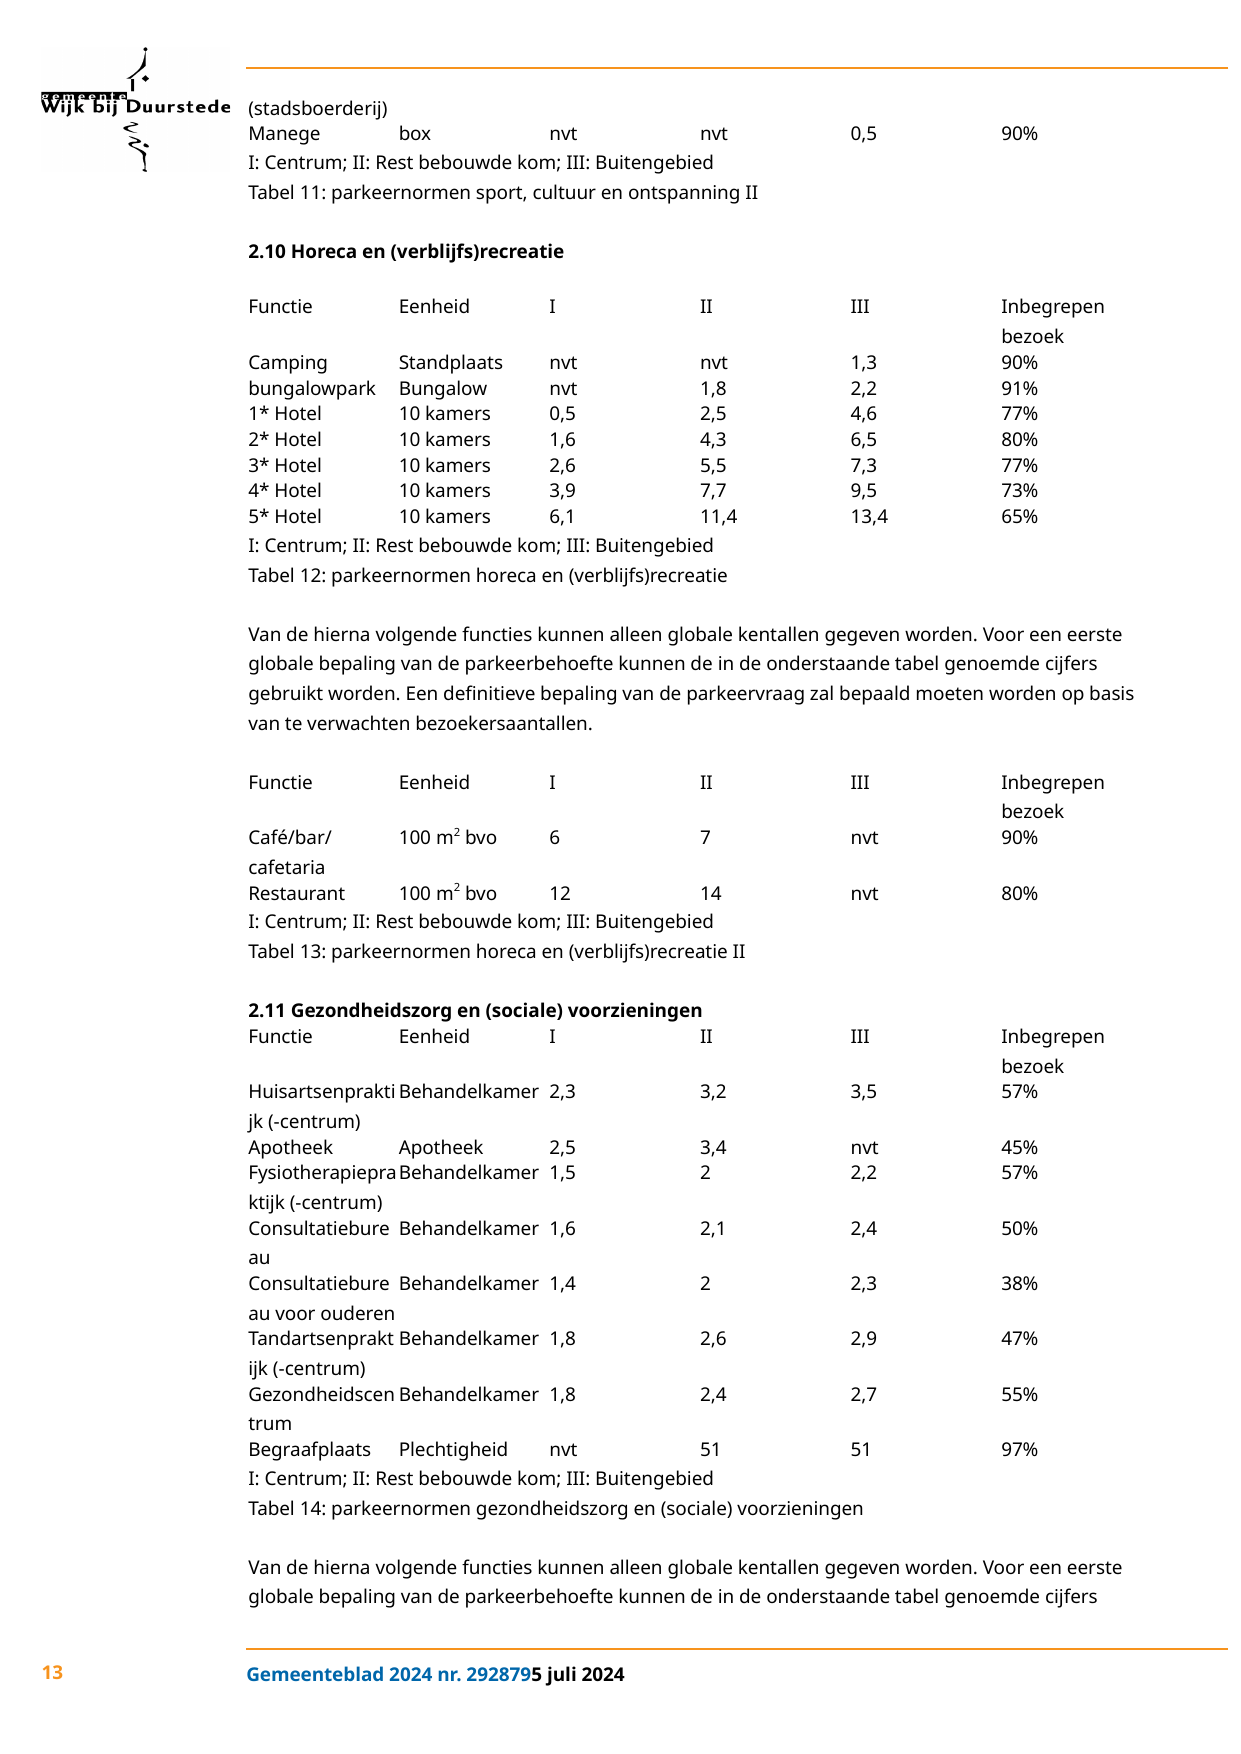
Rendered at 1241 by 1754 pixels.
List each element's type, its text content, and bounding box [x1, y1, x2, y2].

table_cell 6,1 [549, 503, 700, 529]
table_cell Camping [248, 349, 398, 375]
table_cell 10 kamers [399, 426, 549, 452]
table_cell 6 [549, 824, 700, 880]
table_cell 5,5 [700, 452, 850, 478]
table_cell 2,3 [850, 1270, 1001, 1326]
table_header III [850, 294, 1001, 349]
table_cell 2,5 [549, 1134, 700, 1159]
table_header Functie [248, 1023, 398, 1078]
table_cell 2,6 [700, 1326, 850, 1381]
table_cell 90% [1001, 349, 1152, 375]
table_cell 1,8 [700, 375, 850, 400]
table_cell nvt [850, 1134, 1001, 1159]
table_cell 2 [700, 1160, 850, 1215]
table_cell 0,5 [850, 121, 1001, 146]
text Tabel 11: parkeernormen sport, cultuur en ontspanning II [248, 179, 1152, 205]
table_cell 57% [1001, 1160, 1152, 1215]
table_cell Bungalow [399, 375, 549, 400]
table_cell 10 kamers [399, 400, 549, 426]
table_cell Begraafplaats [248, 1436, 398, 1462]
text Tabel 14: parkeernormen gezondheidszorg en (sociale) voorzieningen [248, 1495, 1152, 1520]
table_cell nvt [850, 824, 1001, 880]
table_cell 4* Hotel [248, 478, 398, 503]
table_cell Gezondheidscentrum [248, 1381, 398, 1436]
table_cell 2,2 [850, 375, 1001, 400]
table_header I [549, 1023, 700, 1078]
table_cell 57% [1001, 1079, 1152, 1134]
table_cell 4,6 [850, 400, 1001, 426]
table_header II [700, 769, 850, 824]
table_cell nvt [549, 121, 700, 146]
picture [41, 47, 231, 172]
table_cell Restaurant [248, 880, 398, 905]
table_cell [1001, 95, 1152, 121]
table_header Inbegrepen bezoek [1001, 1023, 1152, 1078]
table_cell 91% [1001, 375, 1152, 400]
table_header Eenheid [399, 1023, 549, 1078]
table_header Functie [248, 769, 398, 824]
table_cell 2,2 [850, 1160, 1001, 1215]
table_cell 13,4 [850, 503, 1001, 529]
table_cell 3,4 [700, 1134, 850, 1159]
table_cell Behandelkamer [399, 1326, 549, 1381]
table_cell 3,5 [850, 1079, 1001, 1134]
table_cell nvt [549, 1436, 700, 1462]
table_header Functie [248, 294, 398, 349]
text 2.11 Gezondheidszorg en (sociale) voorzieningen [248, 997, 1152, 1023]
table_cell 10 kamers [399, 452, 549, 478]
table_header Eenheid [399, 294, 549, 349]
table_cell Behandelkamer [399, 1381, 549, 1436]
text I: Centrum; II: Rest bebouwde kom; III: Buitengebied [248, 532, 1152, 558]
text I: Centrum; II: Rest bebouwde kom; III: Buitengebied [248, 149, 1152, 175]
table_cell 1,8 [549, 1326, 700, 1381]
table_header I [549, 769, 700, 824]
table_cell 10 kamers [399, 503, 549, 529]
table_header III [850, 1023, 1001, 1078]
table_cell 77% [1001, 400, 1152, 426]
table_cell [700, 95, 850, 121]
table_cell 1,3 [850, 349, 1001, 375]
table_cell Behandelkamer [399, 1160, 549, 1215]
text Tabel 13: parkeernormen horeca en (verblijfs)recreatie II [248, 938, 1152, 964]
table_cell 90% [1001, 121, 1152, 146]
table_cell [399, 95, 549, 121]
table_cell 55% [1001, 1381, 1152, 1436]
text I: Centrum; II: Rest bebouwde kom; III: Buitengebied [248, 1465, 1152, 1491]
table_cell 3* Hotel [248, 452, 398, 478]
table_cell nvt [549, 375, 700, 400]
table_cell Behandelkamer [399, 1215, 549, 1270]
table_cell 77% [1001, 452, 1152, 478]
text Van de hierna volgende functies kunnen alleen globale kentallen gegeven worden. Voor een eerste globale bepaling van de parkeerbehoefte kunnen de in de onderstaande tabel genoemde cijfers gebruikt worden. Een definitieve bepaling van de parkeervraag zal bepaald moeten worden op basis van te verwachten bezoekersaantallen. [248, 621, 1152, 736]
table_cell 2,5 [700, 400, 850, 426]
table_cell nvt [700, 121, 850, 146]
table_cell 4,3 [700, 426, 850, 452]
table_cell 6,5 [850, 426, 1001, 452]
table_header I [549, 294, 700, 349]
table_cell 2* Hotel [248, 426, 398, 452]
table_cell 65% [1001, 503, 1152, 529]
table_cell Café/bar/cafetaria [248, 824, 398, 880]
table_cell 1* Hotel [248, 400, 398, 426]
table_cell Apotheek [399, 1134, 549, 1159]
table_cell Behandelkamer [399, 1270, 549, 1326]
table_cell Plechtigheid [399, 1436, 549, 1462]
table_header Eenheid [399, 769, 549, 824]
table_cell box [399, 121, 549, 146]
text 2.10 Horeca en (verblijfs)recreatie [248, 238, 1152, 264]
table_cell 14 [700, 880, 850, 905]
table_cell 2,9 [850, 1326, 1001, 1381]
table_cell 7,3 [850, 452, 1001, 478]
table_cell 7,7 [700, 478, 850, 503]
table_cell 5* Hotel [248, 503, 398, 529]
table_cell 7 [700, 824, 850, 880]
table_cell 100 m2 bvo [399, 880, 549, 905]
text Tabel 12: parkeernormen horeca en (verblijfs)recreatie [248, 562, 1152, 588]
table_cell 11,4 [700, 503, 850, 529]
table_cell 0,5 [549, 400, 700, 426]
table_cell Standplaats [399, 349, 549, 375]
table_cell 90% [1001, 824, 1152, 880]
table_cell 2,4 [700, 1381, 850, 1436]
table_cell 2,7 [850, 1381, 1001, 1436]
table_cell Consultatiebureau [248, 1215, 398, 1270]
table_cell 2,1 [700, 1215, 850, 1270]
table_cell 38% [1001, 1270, 1152, 1326]
table_cell 10 kamers [399, 478, 549, 503]
table_cell 1,4 [549, 1270, 700, 1326]
table_cell 80% [1001, 880, 1152, 905]
table_cell 2 [700, 1270, 850, 1326]
table_cell 50% [1001, 1215, 1152, 1270]
text Van de hierna volgende functies kunnen alleen globale kentallen gegeven worden. Voor een eerste globale bepaling van de parkeerbehoefte kunnen de in de onderstaande tabel genoemde cijfers [248, 1554, 1152, 1609]
table_cell 1,6 [549, 426, 700, 452]
table_cell nvt [850, 880, 1001, 905]
table_cell 1,6 [549, 1215, 700, 1270]
table_cell 51 [700, 1436, 850, 1462]
table_cell 2,4 [850, 1215, 1001, 1270]
table_cell Manege [248, 121, 398, 146]
table_header III [850, 769, 1001, 824]
table_cell 12 [549, 880, 700, 905]
table_cell [549, 95, 700, 121]
table_header II [700, 1023, 850, 1078]
table_cell 1,8 [549, 1381, 700, 1436]
table_cell 73% [1001, 478, 1152, 503]
table_cell nvt [700, 349, 850, 375]
table_cell 45% [1001, 1134, 1152, 1159]
table_cell 2,3 [549, 1079, 700, 1134]
table_cell 51 [850, 1436, 1001, 1462]
table_cell 47% [1001, 1326, 1152, 1381]
table_cell bungalowpark [248, 375, 398, 400]
table_cell 80% [1001, 426, 1152, 452]
text I: Centrum; II: Rest bebouwde kom; III: Buitengebied [248, 909, 1152, 934]
table_cell Huisartsenpraktijk (-centrum) [248, 1079, 398, 1134]
table_cell Consultatiebureau voor ouderen [248, 1270, 398, 1326]
table_cell 3,2 [700, 1079, 850, 1134]
table_cell 2,6 [549, 452, 700, 478]
table_cell (stadsboerderij) [248, 95, 398, 121]
table_header Inbegrepen bezoek [1001, 769, 1152, 824]
table_cell Behandelkamer [399, 1079, 549, 1134]
table_cell 97% [1001, 1436, 1152, 1462]
table_cell Apotheek [248, 1134, 398, 1159]
table_cell 100 m2 bvo [399, 824, 549, 880]
table_cell 9,5 [850, 478, 1001, 503]
table_cell Fysiotherapiepraktijk (-centrum) [248, 1160, 398, 1215]
table_cell 3,9 [549, 478, 700, 503]
table_cell 1,5 [549, 1160, 700, 1215]
table_header II [700, 294, 850, 349]
table_cell [850, 95, 1001, 121]
table_header Inbegrepen bezoek [1001, 294, 1152, 349]
table_cell Tandartsenpraktijk (-centrum) [248, 1326, 398, 1381]
table_cell nvt [549, 349, 700, 375]
